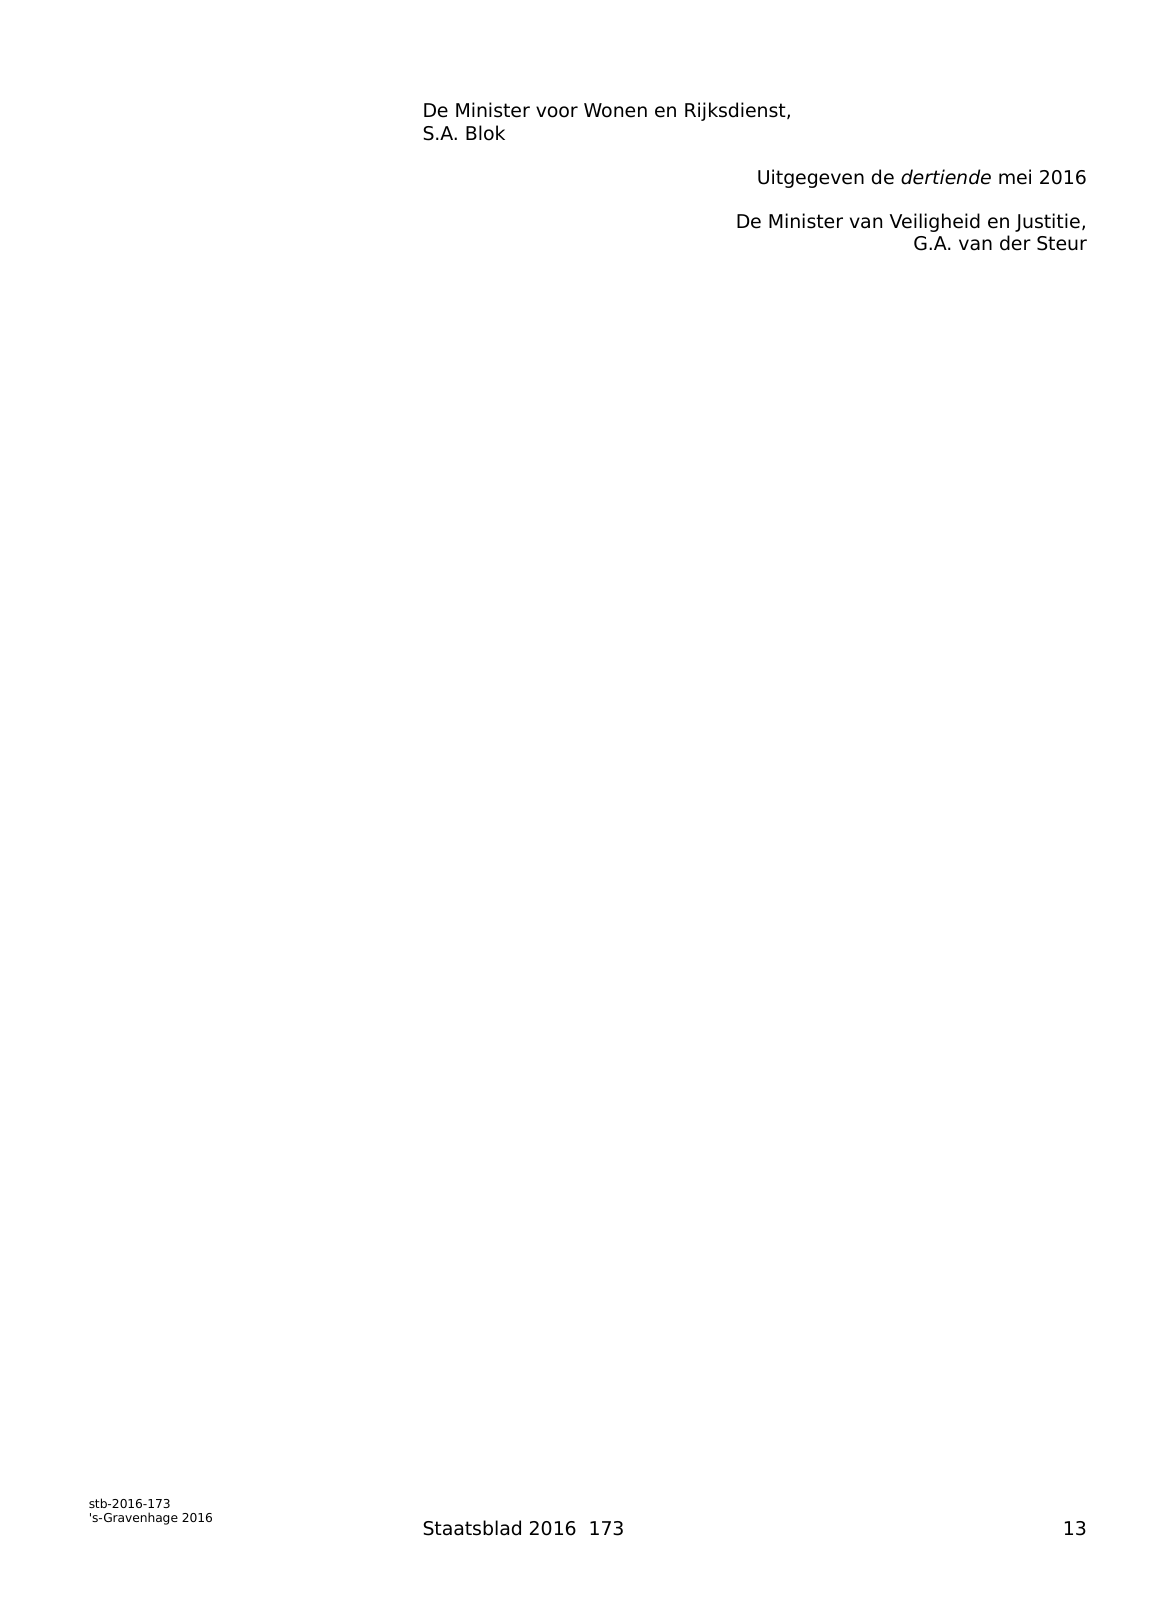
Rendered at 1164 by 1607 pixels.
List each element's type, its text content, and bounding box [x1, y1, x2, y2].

text Uitgegeven de dertiende mei 2016 [422, 167, 1087, 188]
text stb-2016-173 [88, 1497, 323, 1511]
text De Minister van Veiligheid en Justitie, G.A. van der Steur [422, 211, 1087, 255]
text 's-Gravenhage 2016 [88, 1511, 323, 1525]
text De Minister voor Wonen en Rijksdienst, S.A. Blok [422, 100, 1087, 144]
